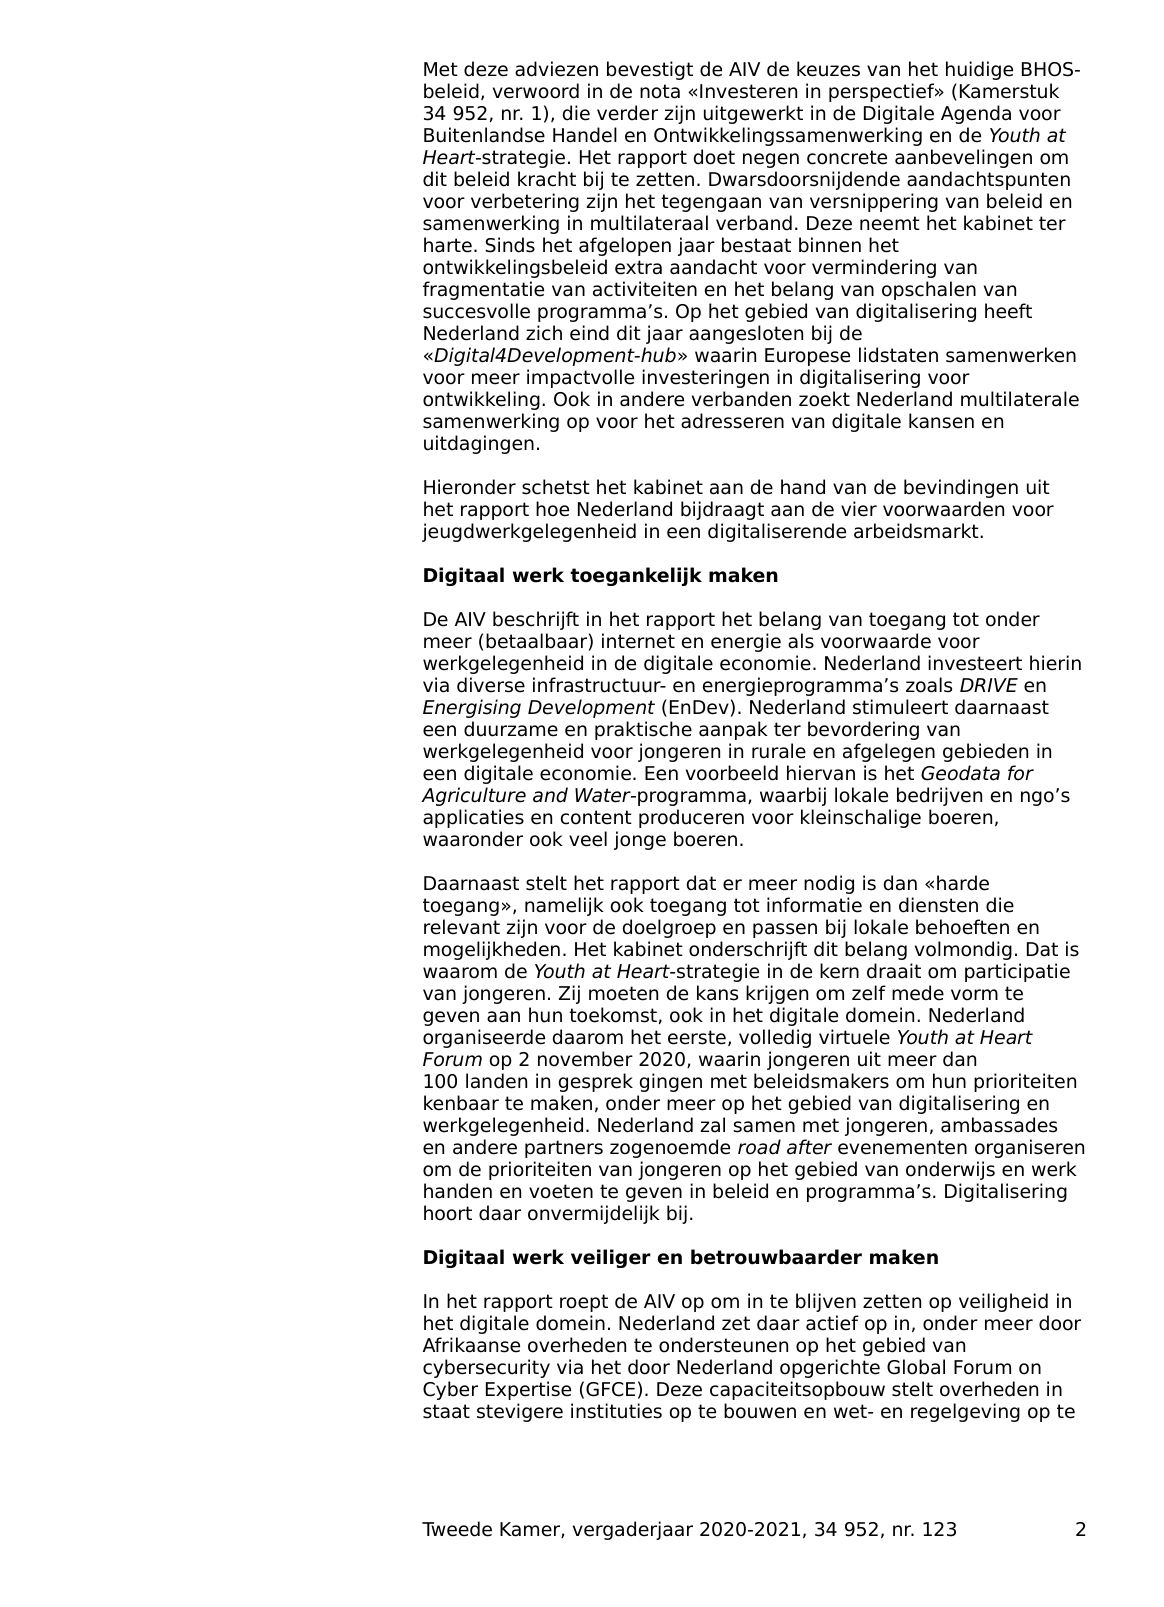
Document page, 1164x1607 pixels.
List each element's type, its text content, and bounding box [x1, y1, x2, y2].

text De AIV beschrijft in het rapport het belang van toegang tot onder meer (betaalbaar) internet en energie als voorwaarde voor werkgelegenheid in de digitale economie. Nederland investeert hierin via diverse infrastructuur- en energieprogramma’s zoals DRIVE en Energising Development (EnDev). Nederland stimuleert daarnaast een duurzame en praktische aanpak ter bevordering van werkgelegenheid voor jongeren in rurale en afgelegen gebieden in een digitale economie. Een voorbeeld hiervan is het Geodata for Agriculture and Water-programma, waarbij lokale bedrijven en ngo’s applicaties en content produceren voor kleinschalige boeren, waaronder ook veel jonge boeren. [422, 609, 1087, 851]
subtitle Digitaal werk toegankelijk maken [422, 565, 1087, 587]
subtitle Digitaal werk veiliger en betrouwbaarder maken [422, 1247, 1087, 1269]
text Daarnaast stelt het rapport dat er meer nodig is dan «harde toegang», namelijk ook toegang tot informatie en diensten die relevant zijn voor de doelgroep en passen bij lokale behoeften en mogelijkheden. Het kabinet onderschrijft dit belang volmondig. Dat is waarom de Youth at Heart-strategie in de kern draait om participatie van jongeren. Zij moeten de kans krijgen om zelf mede vorm te geven aan hun toekomst, ook in het digitale domein. Nederland organiseerde daarom het eerste, volledig virtuele Youth at Heart Forum op 2 november 2020, waarin jongeren uit meer dan 100 landen in gesprek gingen met beleidsmakers om hun prioriteiten kenbaar te maken, onder meer op het gebied van digitalisering en werkgelegenheid. Nederland zal samen met jongeren, ambassades en andere partners zogenoemde road after evenementen organiseren om de prioriteiten van jongeren op het gebied van onderwijs en werk handen en voeten te geven in beleid en programma’s. Digitalisering hoort daar onvermijdelijk bij. [422, 873, 1087, 1225]
text In het rapport roept de AIV op om in te blijven zetten op veiligheid in het digitale domein. Nederland zet daar actief op in, onder meer door Afrikaanse overheden te ondersteunen op het gebied van cybersecurity via het door Nederland opgerichte Global Forum on Cyber Expertise (GFCE). Deze capaciteitsopbouw stelt overheden in staat stevigere instituties op te bouwen en wet- en regelgeving op te [422, 1291, 1087, 1423]
text Met deze adviezen bevestigt de AIV de keuzes van het huidige BHOS-beleid, verwoord in de nota «Investeren in perspectief» (Kamerstuk 34 952, nr. 1), die verder zijn uitgewerkt in de Digitale Agenda voor Buitenlandse Handel en Ontwikkelingssamenwerking en de Youth at Heart-strategie. Het rapport doet negen concrete aanbevelingen om dit beleid kracht bij te zetten. Dwarsdoorsnijdende aandachtspunten voor verbetering zijn het tegengaan van versnippering van beleid en samenwerking in multilateraal verband. Deze neemt het kabinet ter harte. Sinds het afgelopen jaar bestaat binnen het ontwikkelingsbeleid extra aandacht voor vermindering van fragmentatie van activiteiten en het belang van opschalen van succesvolle programma’s. Op het gebied van digitalisering heeft Nederland zich eind dit jaar aangesloten bij de «Digital4Development-hub» waarin Europese lidstaten samenwerken voor meer impactvolle investeringen in digitalisering voor ontwikkeling. Ook in andere verbanden zoekt Nederland multilaterale samenwerking op voor het adresseren van digitale kansen en uitdagingen. [422, 59, 1087, 455]
text Hieronder schetst het kabinet aan de hand van de bevindingen uit het rapport hoe Nederland bijdraagt aan de vier voorwaarden voor jeugdwerkgelegenheid in een digitaliserende arbeidsmarkt. [422, 477, 1087, 543]
